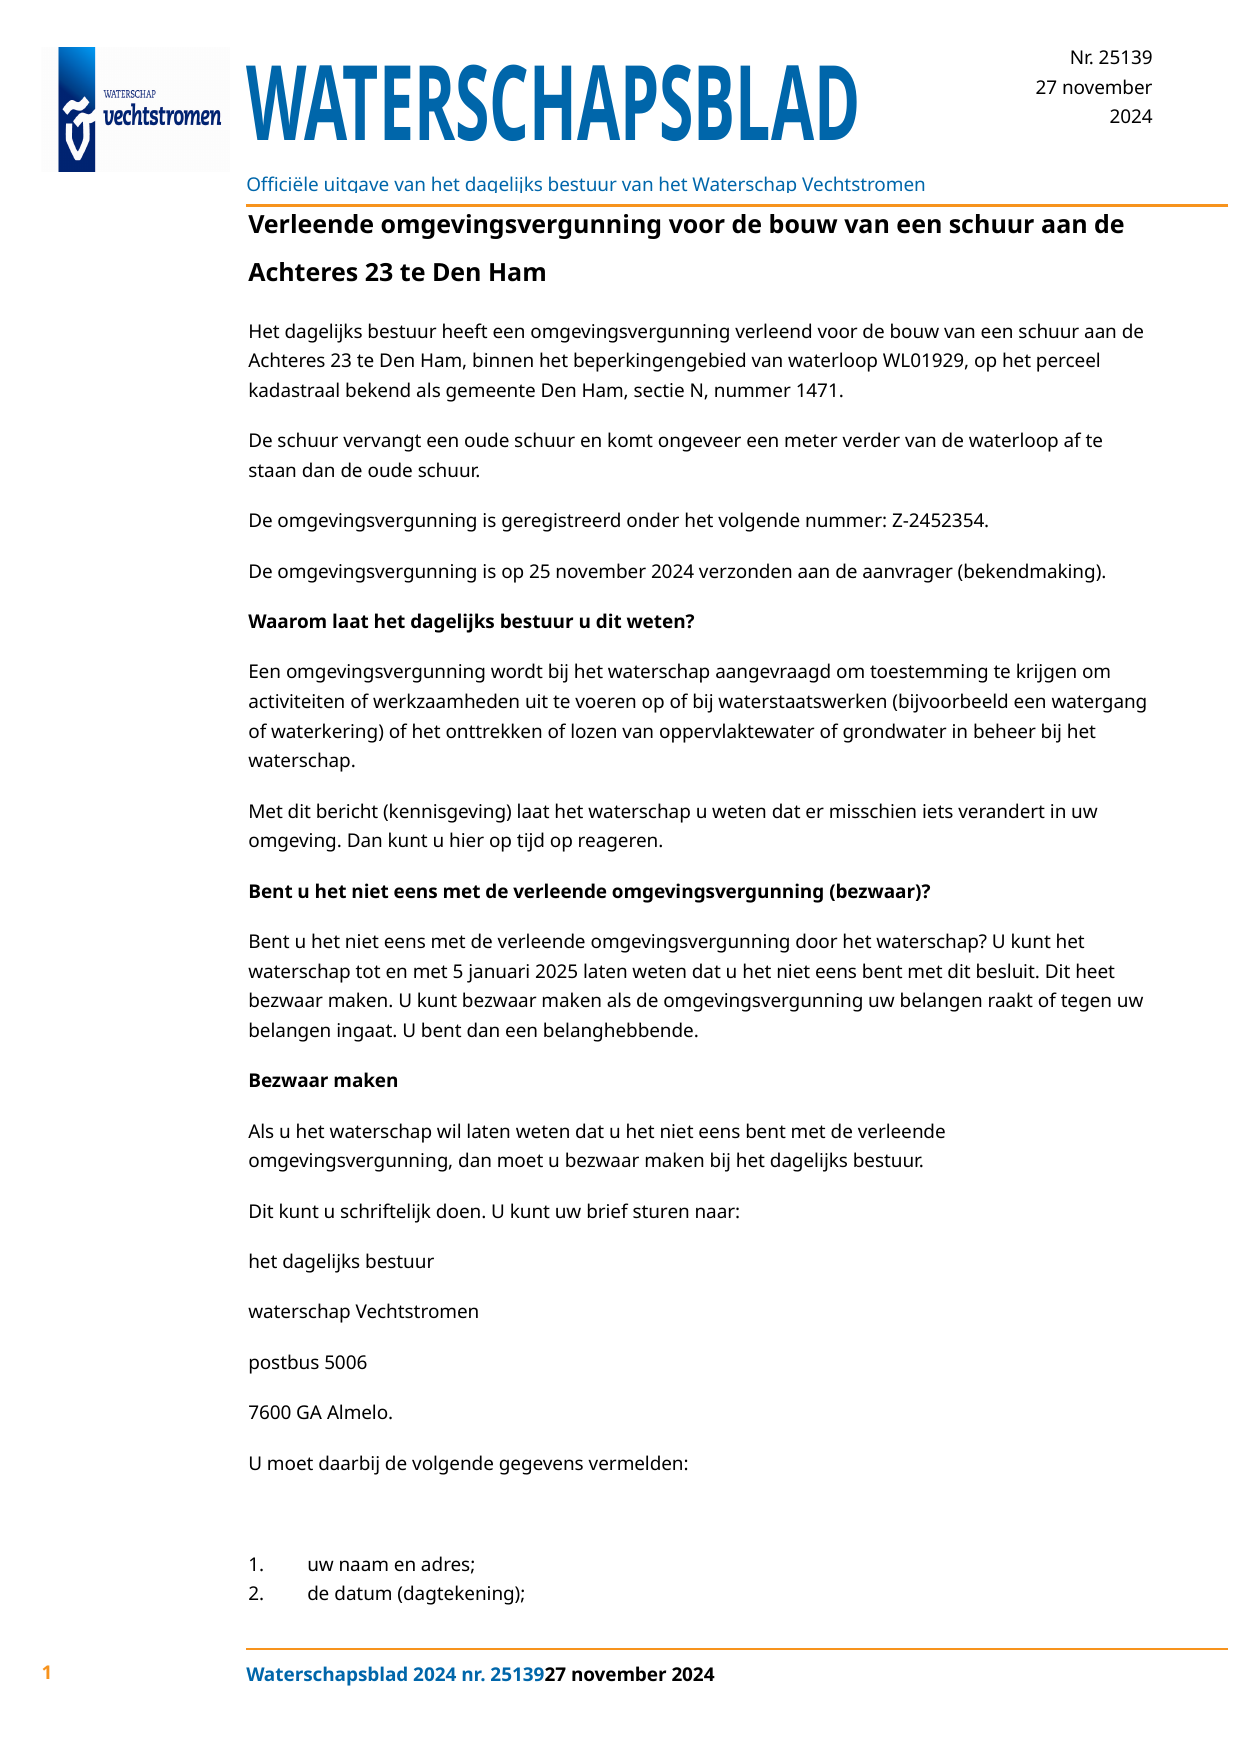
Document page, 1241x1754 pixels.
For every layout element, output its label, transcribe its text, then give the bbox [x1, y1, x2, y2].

text het dagelijks bestuur [248, 1248, 1152, 1274]
text De schuur vervangt een oude schuur en komt ongeveer een meter verder van de waterloop af te staan dan de oude schuur. [248, 427, 1152, 483]
text Bent u het niet eens met de verleende omgevingsvergunning (bezwaar)? [248, 878, 1152, 904]
text Het dagelijks bestuur heeft een omgevingsvergunning verleend voor de bouw van een schuur aan de Achteres 23 te Den Ham, binnen het beperkingengebied van waterloop WL01929, op het perceel kadastraal bekend als gemeente Den Ham, sectie N, nummer 1471. [248, 318, 1152, 403]
text Waarom laat het dagelijks bestuur u dit weten? [248, 608, 1152, 634]
text Bent u het niet eens met de verleende omgevingsvergunning door het waterschap? U kunt het waterschap tot en met 5 januari 2025 laten weten dat u het niet eens bent met dit besluit. Dit heet bezwaar maken. U kunt bezwaar maken als de omgevingsvergunning uw belangen raakt of tegen uw belangen ingaat. U bent dan een belanghebbende. [248, 928, 1152, 1043]
text U moet daarbij de volgende gegevens vermelden: [248, 1450, 1152, 1476]
picture [41, 47, 231, 172]
list uw naam en adres; [248, 1551, 1152, 1577]
text Bezwaar maken [248, 1067, 1152, 1093]
text waterschap Vechtstromen [248, 1299, 1152, 1324]
text De omgevingsvergunning is geregistreerd onder het volgende nummer: Z-2452354. [248, 507, 1152, 533]
text postbus 5006 [248, 1349, 1152, 1375]
text Verleende omgevingsvergunning voor de bouw van een schuur aan de Achteres 23 te Den Ham [248, 207, 1152, 288]
text De omgevingsvergunning is op 25 november 2024 verzonden aan de aanvrager (bekendmaking). [248, 558, 1152, 584]
text 7600 GA Almelo. [248, 1399, 1152, 1425]
text Een omgevingsvergunning wordt bij het waterschap aangevraagd om toestemming te krijgen om activiteiten of werkzaamheden uit te voeren op of bij waterstaatswerken (bijvoorbeeld een watergang of waterkering) of het onttrekken of lozen van oppervlaktewater of grondwater in beheer bij het waterschap. [248, 659, 1152, 773]
text Als u het waterschap wil laten weten dat u het niet eens bent met de verleende omgevingsvergunning, dan moet u bezwaar maken bij het dagelijks bestuur. [248, 1118, 1152, 1173]
text Dit kunt u schriftelijk doen. U kunt uw brief sturen naar: [248, 1198, 1152, 1224]
list de datum (dagtekening); [248, 1580, 1152, 1606]
text Met dit bericht (kennisgeving) laat het waterschap u weten dat er misschien iets verandert in uw omgeving. Dan kunt u hier op tijd op reageren. [248, 798, 1152, 853]
